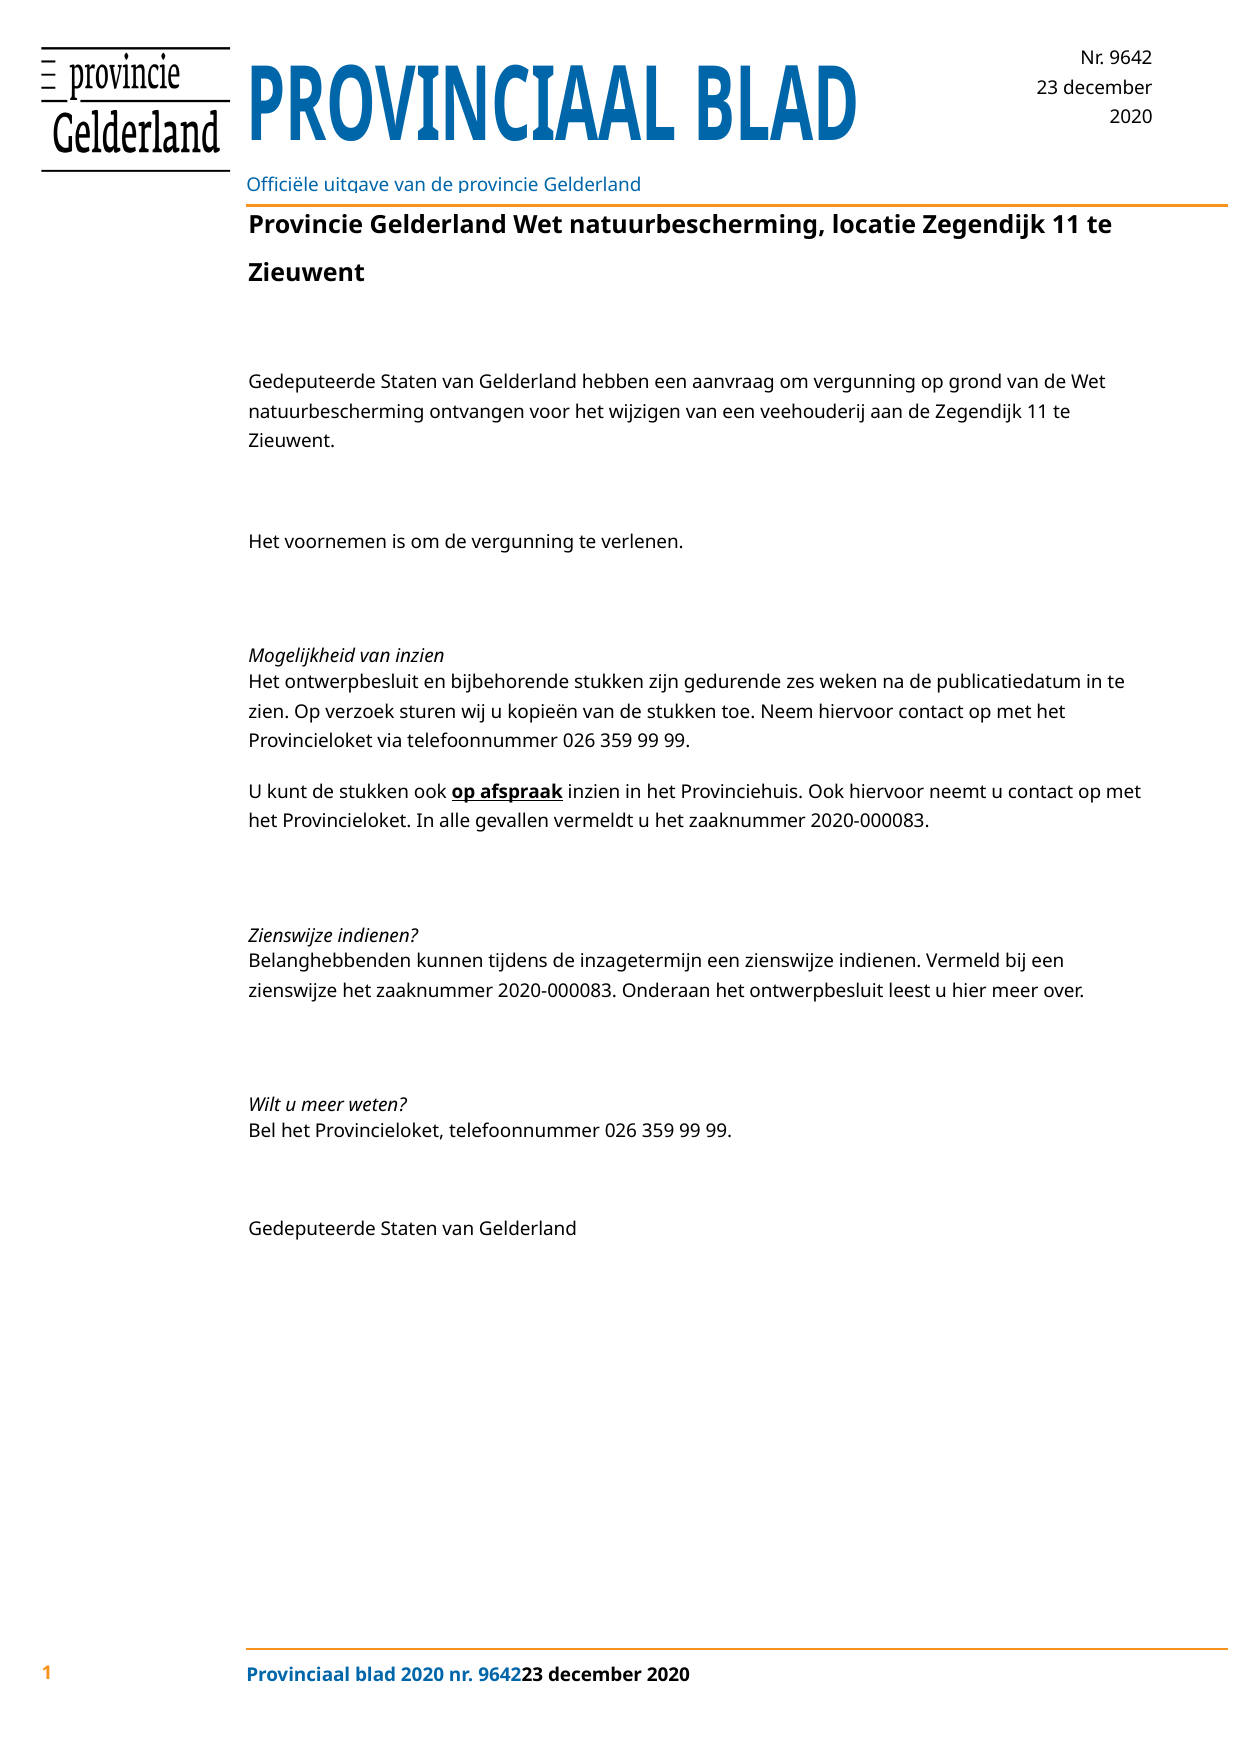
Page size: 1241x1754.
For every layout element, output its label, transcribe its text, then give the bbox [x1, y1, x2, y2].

text Gedeputeerde Staten van Gelderland [248, 1216, 1152, 1241]
text Het ontwerpbesluit en bijbehorende stukken zijn gedurende zes weken na de publicatiedatum in te zien. Op verzoek sturen wij u kopieën van de stukken toe. Neem hiervoor contact op met het Provincieloket via telefoonnummer 026 359 99 99. [248, 668, 1152, 753]
text Het voornemen is om de vergunning te verlenen. [248, 528, 1152, 554]
picture [41, 47, 231, 172]
text Bel het Provincieloket, telefoonnummer 026 359 99 99. [248, 1117, 1152, 1143]
text Provincie Gelderland Wet natuurbescherming, locatie Zegendijk 11 te Zieuwent [248, 207, 1152, 288]
text Zienswijze indienen? [248, 922, 1152, 948]
text Mogelijkheid van inzien [248, 643, 1152, 668]
text Belanghebbenden kunnen tijdens de inzagetermijn een zienswijze indienen. Vermeld bij een zienswijze het zaaknummer 2020-000083. Onderaan het ontwerpbesluit leest u hier meer over. [248, 948, 1152, 1003]
text U kunt de stukken ook op afspraak inzien in het Provinciehuis. Ook hiervoor neemt u contact op met het Provincieloket. In alle gevallen vermeldt u het zaaknummer 2020-000083. [248, 778, 1152, 833]
text Gedeputeerde Staten van Gelderland hebben een aanvraag om vergunning op grond van de Wet natuurbescherming ontvangen voor het wijzigen van een veehouderij aan de Zegendijk 11 te Zieuwent. [248, 368, 1152, 453]
text Wilt u meer weten? [248, 1092, 1152, 1117]
